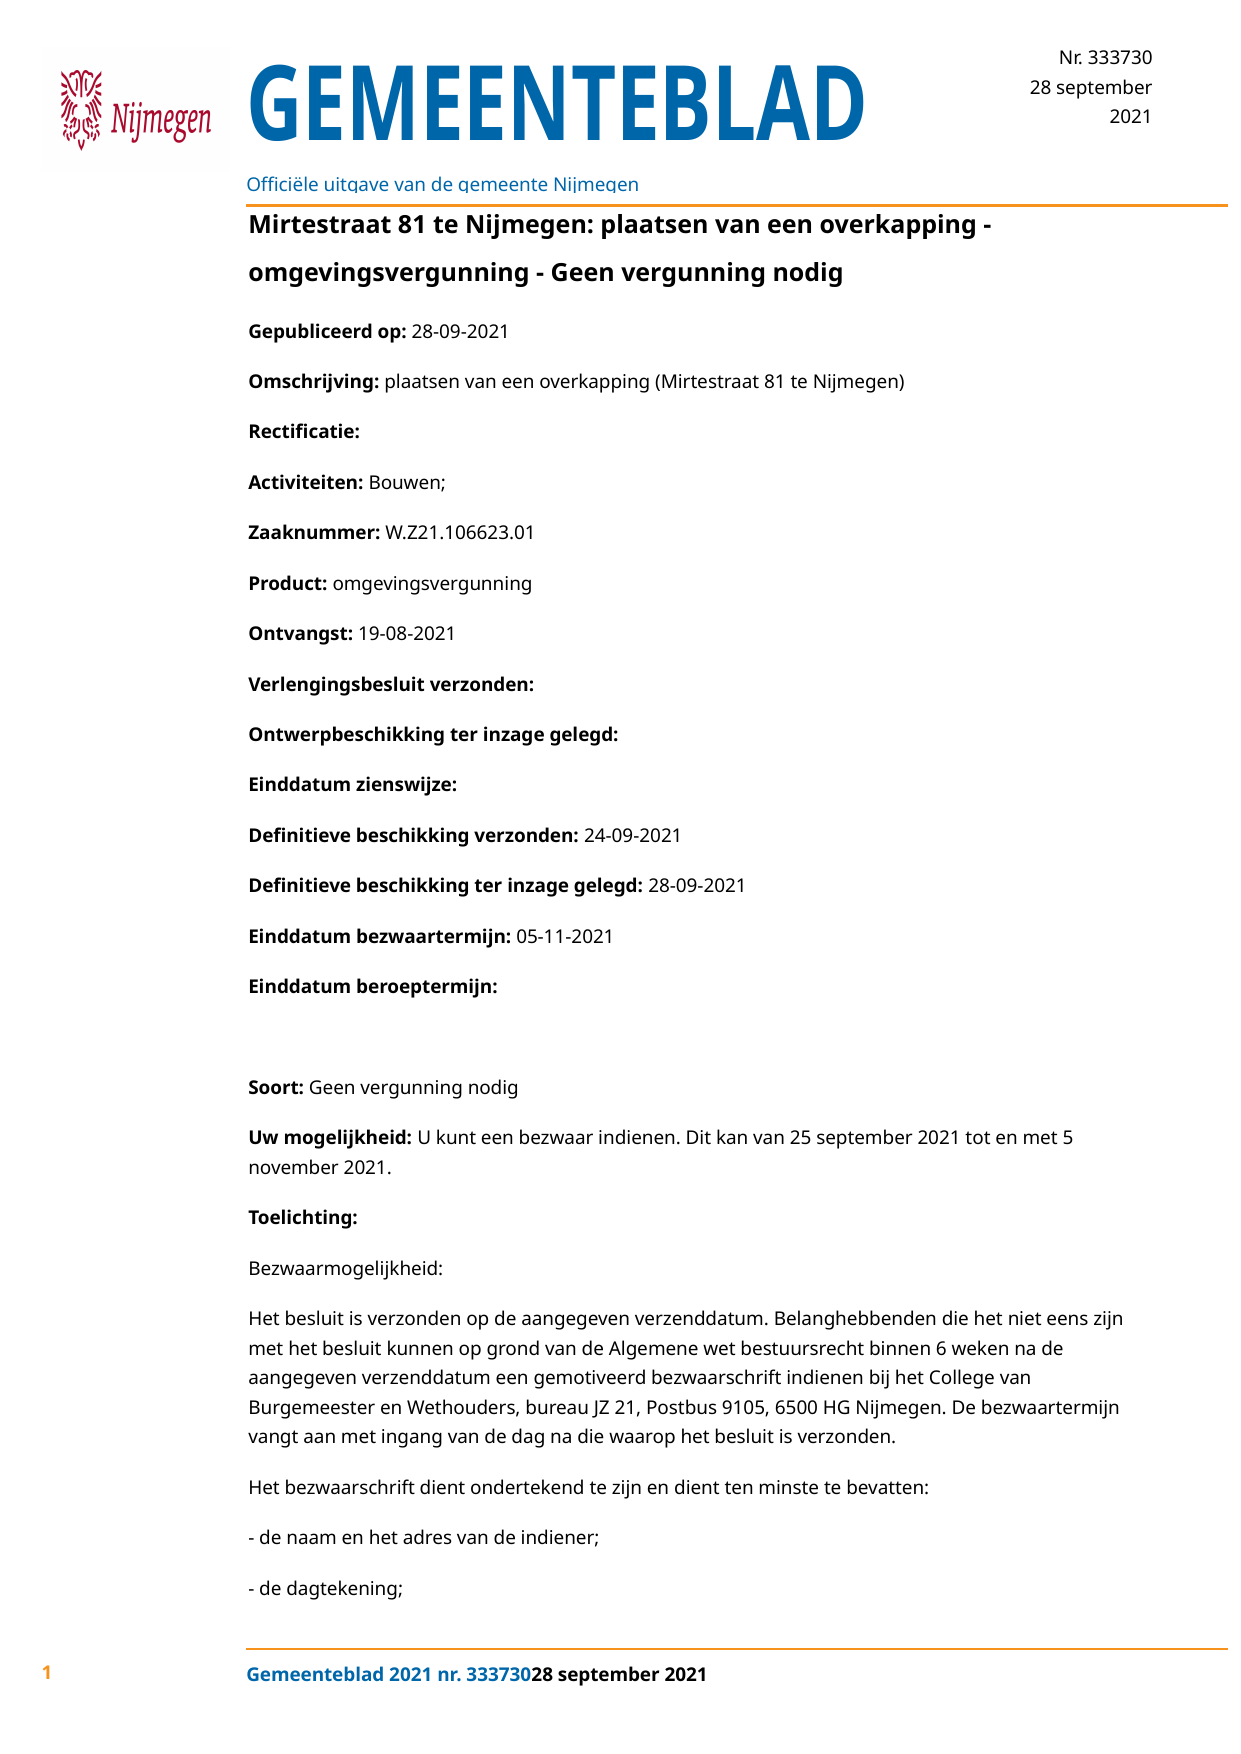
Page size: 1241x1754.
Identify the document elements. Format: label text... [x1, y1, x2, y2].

text Zaaknummer: W.Z21.106623.01 [248, 519, 1152, 545]
text Einddatum beroeptermijn: [248, 973, 1152, 999]
text Het bezwaarschrift dient ondertekend te zijn en dient ten minste te bevatten: [248, 1474, 1152, 1500]
text Ontvangst: 19-08-2021 [248, 620, 1152, 646]
text Product: omgevingsvergunning [248, 570, 1152, 596]
text Soort: Geen vergunning nodig [248, 1074, 1152, 1100]
text Ontwerpbeschikking ter inzage gelegd: [248, 721, 1152, 747]
text Einddatum zienswijze: [248, 772, 1152, 797]
text Rectificatie: [248, 419, 1152, 444]
text Toelichting: [248, 1204, 1152, 1230]
text Activiteiten: Bouwen; [248, 469, 1152, 495]
text Verlengingsbesluit verzonden: [248, 671, 1152, 697]
text - de naam en het adres van de indiener; [248, 1524, 1152, 1550]
text Mirtestraat 81 te Nijmegen: plaatsen van een overkapping - omgevingsvergunning - Geen vergunning nodig [248, 207, 1152, 288]
text Omschrijving: plaatsen van een overkapping (Mirtestraat 81 te Nijmegen) [248, 368, 1152, 394]
text Einddatum bezwaartermijn: 05-11-2021 [248, 923, 1152, 949]
text Gepubliceerd op: 28-09-2021 [248, 318, 1152, 344]
picture [41, 47, 231, 172]
text Definitieve beschikking ter inzage gelegd: 28-09-2021 [248, 872, 1152, 898]
text Het besluit is verzonden op de aangegeven verzenddatum. Belanghebbenden die het niet eens zijn met het besluit kunnen op grond van de Algemene wet bestuursrecht binnen 6 weken na de aangegeven verzenddatum een gemotiveerd bezwaarschrift indienen bij het College van Burgemeester en Wethouders, bureau JZ 21, Postbus 9105, 6500 HG Nijmegen. De bezwaartermijn vangt aan met ingang van de dag na die waarop het besluit is verzonden. [248, 1305, 1152, 1449]
text Definitieve beschikking verzonden: 24-09-2021 [248, 822, 1152, 848]
text Uw mogelijkheid: U kunt een bezwaar indienen. Dit kan van 25 september 2021 tot en met 5 november 2021. [248, 1124, 1152, 1180]
text - de dagtekening; [248, 1575, 1152, 1601]
text Bezwaarmogelijkheid: [248, 1255, 1152, 1281]
